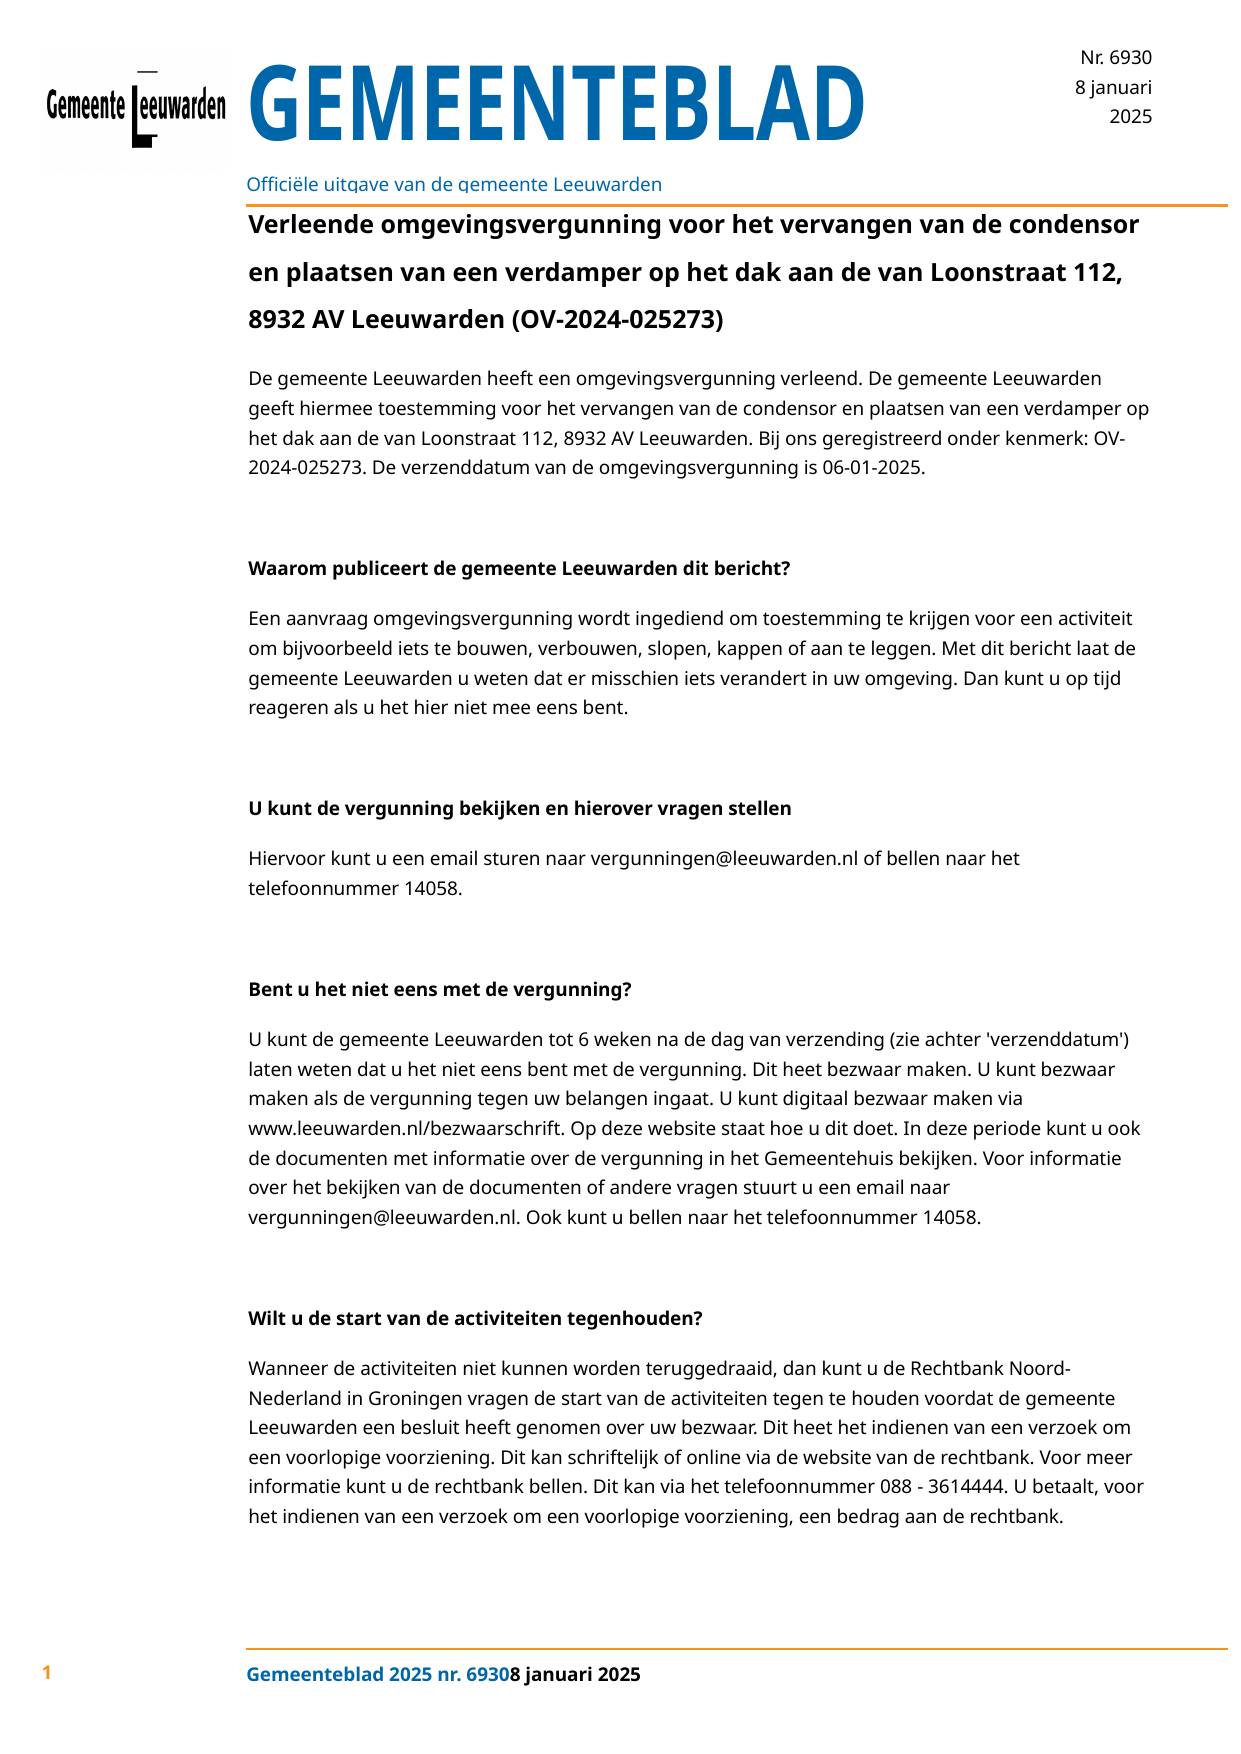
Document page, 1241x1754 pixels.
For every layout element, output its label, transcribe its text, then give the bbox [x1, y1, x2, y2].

text Een aanvraag omgevingsvergunning wordt ingediend om toestemming te krijgen voor een activiteit om bijvoorbeeld iets te bouwen, verbouwen, slopen, kappen of aan te leggen. Met dit bericht laat de gemeente Leeuwarden u weten dat er misschien iets verandert in uw omgeving. Dan kunt u op tijd reageren als u het hier niet mee eens bent. [248, 606, 1152, 720]
text Wanneer de activiteiten niet kunnen worden teruggedraaid, dan kunt u de Rechtbank Noord-Nederland in Groningen vragen de start van de activiteiten tegen te houden voordat de gemeente Leeuwarden een besluit heeft genomen over uw bezwaar. Dit heet het indienen van een verzoek om een voorlopige voorziening. Dit kan schriftelijk of online via de website van de rechtbank. Voor meer informatie kunt u de rechtbank bellen. Dit kan via het telefoonnummer 088 - 3614444. U betaalt, voor het indienen van een verzoek om een voorlopige voorziening, een bedrag aan de rechtbank. [248, 1355, 1152, 1529]
text Hiervoor kunt u een email sturen naar vergunningen@leeuwarden.nl of bellen naar het telefoonnummer 14058. [248, 846, 1152, 901]
text Bent u het niet eens met de vergunning? [248, 976, 1152, 1002]
text Verleende omgevingsvergunning voor het vervangen van de condensor en plaatsen van een verdamper op het dak aan de van Loonstraat 112, 8932 AV Leeuwarden (OV-2024-025273) [248, 207, 1152, 336]
text Wilt u de start van de activiteiten tegenhouden? [248, 1305, 1152, 1330]
text U kunt de gemeente Leeuwarden tot 6 weken na de dag van verzending (zie achter 'verzenddatum') laten weten dat u het niet eens bent met de vergunning. Dit heet bezwaar maken. U kunt bezwaar maken als de vergunning tegen uw belangen ingaat. U kunt digitaal bezwaar maken via www.leeuwarden.nl/bezwaarschrift. Op deze website staat hoe u dit doet. In deze periode kunt u ook de documenten met informatie over de vergunning in het Gemeentehuis bekijken. Voor informatie over het bekijken van de documenten of andere vragen stuurt u een email naar vergunningen@leeuwarden.nl. Ook kunt u bellen naar het telefoonnummer 14058. [248, 1026, 1152, 1229]
text Waarom publiceert de gemeente Leeuwarden dit bericht? [248, 555, 1152, 581]
text U kunt de vergunning bekijken en hierover vragen stellen [248, 795, 1152, 821]
picture [41, 47, 231, 172]
text De gemeente Leeuwarden heeft een omgevingsvergunning verleend. De gemeente Leeuwarden geeft hiermee toestemming voor het vervangen van de condensor en plaatsen van een verdamper op het dak aan de van Loonstraat 112, 8932 AV Leeuwarden. Bij ons geregistreerd onder kenmerk: OV-2024-025273. De verzenddatum van de omgevingsvergunning is 06-01-2025. [248, 366, 1152, 480]
